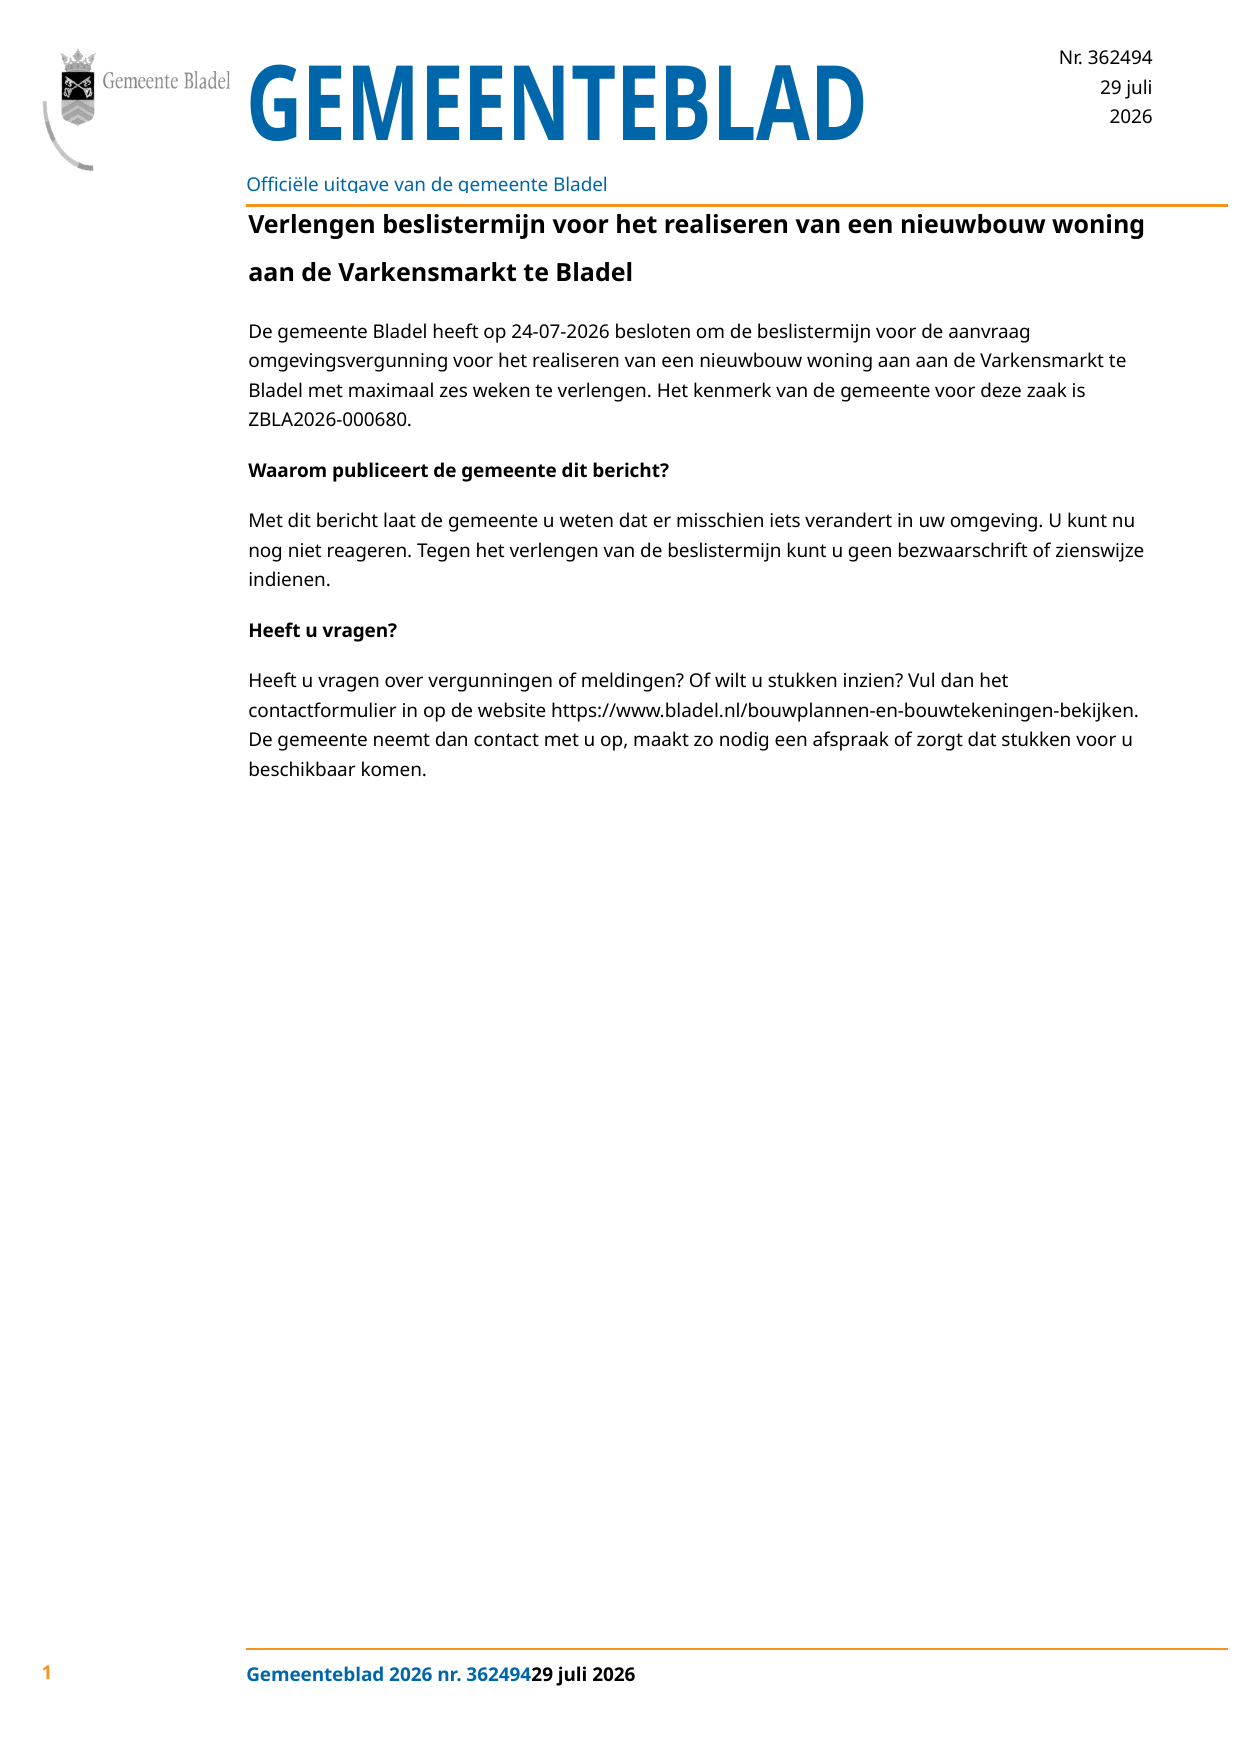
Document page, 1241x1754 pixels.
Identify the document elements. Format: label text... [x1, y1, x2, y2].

text Heeft u vragen over vergunningen of meldingen? Of wilt u stukken inzien? Vul dan het contactformulier in op de website https://www.bladel.nl/bouwplannen-en-bouwtekeningen-bekijken. De gemeente neemt dan contact met u op, maakt zo nodig een afspraak of zorgt dat stukken voor u beschikbaar komen. [248, 667, 1152, 782]
text Waarom publiceert de gemeente dit bericht? [248, 457, 1152, 483]
picture [41, 47, 231, 172]
text De gemeente Bladel heeft op 24-07-2026 besloten om de beslistermijn voor de aanvraag omgevingsvergunning voor het realiseren van een nieuwbouw woning aan aan de Varkensmarkt te Bladel met maximaal zes weken te verlengen. Het kenmerk van de gemeente voor deze zaak is ZBLA2026-000680. [248, 318, 1152, 432]
text Met dit bericht laat de gemeente u weten dat er misschien iets verandert in uw omgeving. U kunt nu nog niet reageren. Tegen het verlengen van de beslistermijn kunt u geen bezwaarschrift of zienswijze indienen. [248, 507, 1152, 592]
text Heeft u vragen? [248, 617, 1152, 643]
text Verlengen beslistermijn voor het realiseren van een nieuwbouw woning aan de Varkensmarkt te Bladel [248, 207, 1152, 288]
